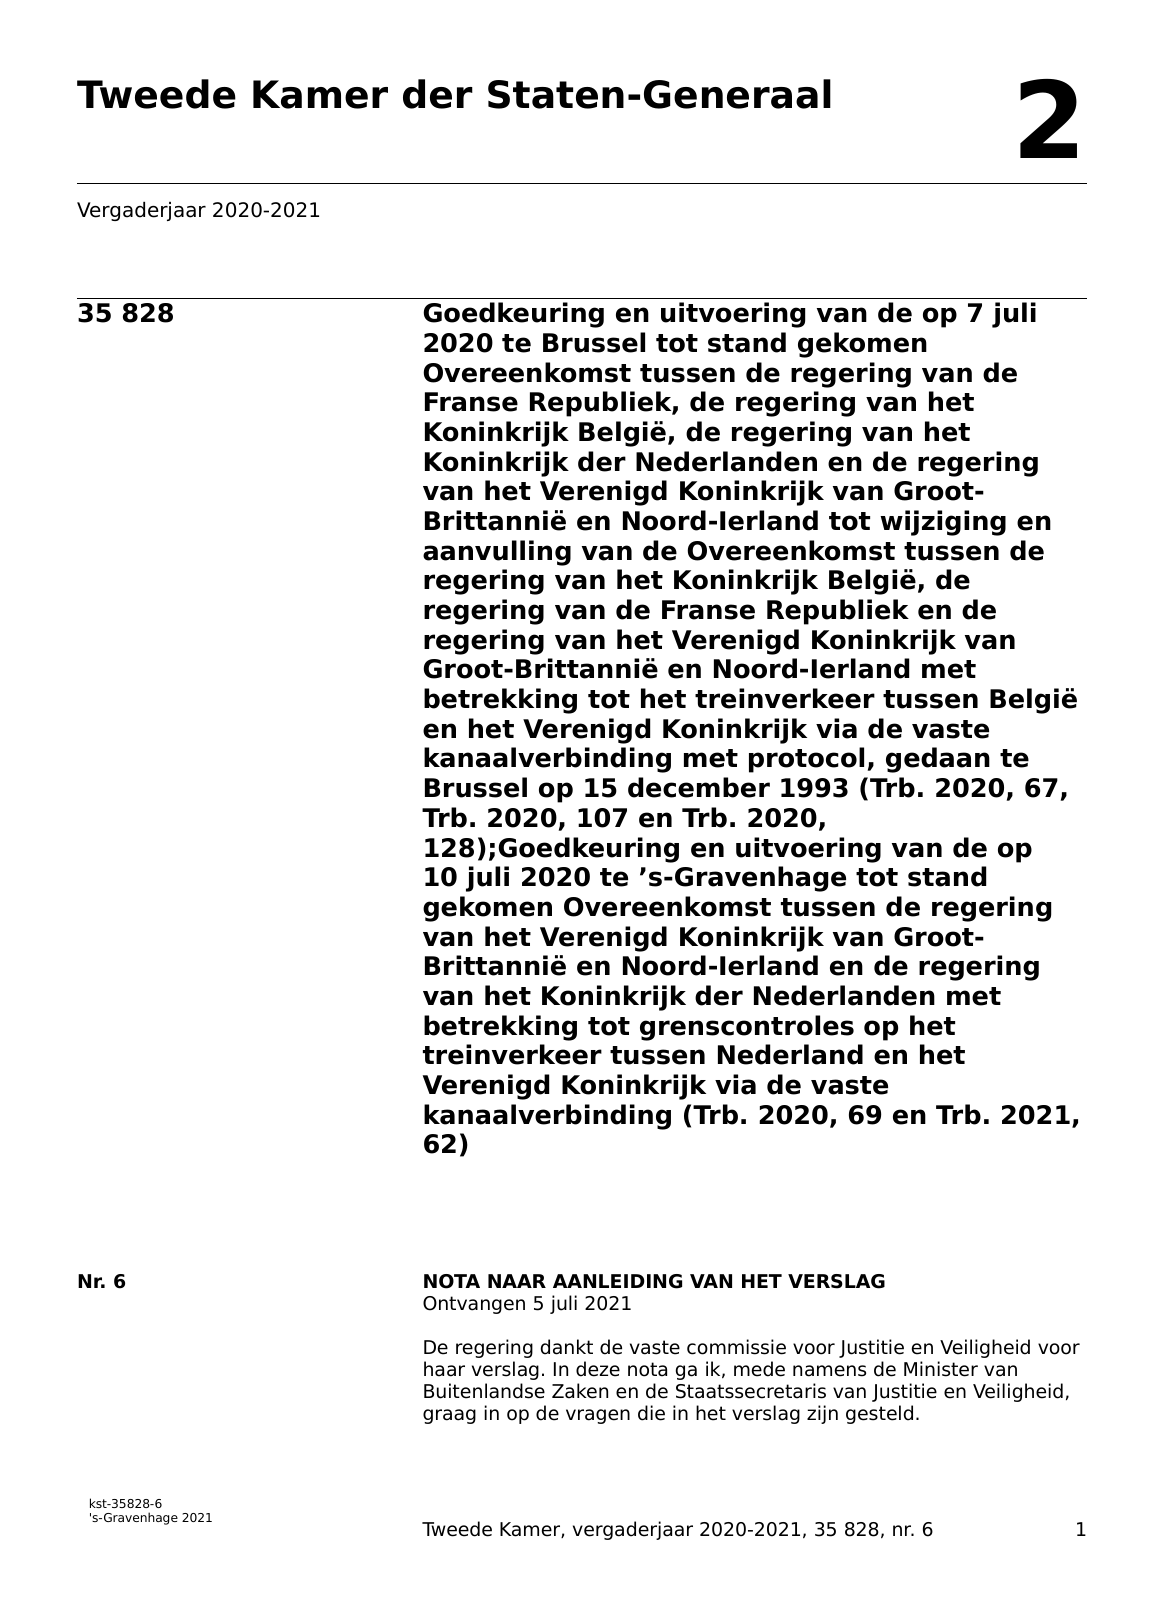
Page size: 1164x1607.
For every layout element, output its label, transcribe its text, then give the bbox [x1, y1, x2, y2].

subtitle Nr. 6 NOTA NAAR AANLEIDING VAN HET VERSLAG [77, 1271, 1087, 1293]
table_cell Vergaderjaar 2020-2021 [77, 184, 1087, 298]
text kst-35828-6 [88, 1497, 323, 1511]
text Ontvangen 5 juli 2021 [422, 1293, 1087, 1315]
subtitle 35 828 Goedkeuring en uitvoering van de op 7 juli 2020 te Brussel tot stand gekomen Overeenkomst tussen de regering van de Franse Republiek, de regering van het Koninkrijk België, de regering van het Koninkrijk der Nederlanden en de regering van het Verenigd Koninkrijk van Groot-Brittannië en Noord-Ierland tot wijziging en aanvulling van de Overeenkomst tussen de regering van het Koninkrijk België, de regering van de Franse Republiek en de regering van het Verenigd Koninkrijk van Groot-Brittannië en Noord-Ierland met betrekking tot het treinverkeer tussen België en het Verenigd Koninkrijk via de vaste kanaalverbinding met protocol, gedaan te Brussel op 15 december 1993 (Trb. 2020, 67, Trb. 2020, 107 en Trb. 2020, 128);Goedkeuring en uitvoering van de op 10 juli 2020 te ’s-Gravenhage tot stand gekomen Overeenkomst tussen de regering van het Verenigd Koninkrijk van Groot-Brittannië en Noord-Ierland en de regering van het Koninkrijk der Nederlanden met betrekking tot grenscontroles op het treinverkeer tussen Nederland en het Verenigd Koninkrijk via de vaste kanaalverbinding (Trb. 2020, 69 en Trb. 2021, 62) [77, 299, 1087, 1160]
text 's-Gravenhage 2021 [88, 1511, 323, 1525]
table_header Tweede Kamer der Staten-Generaal [77, 59, 886, 183]
text De regering dankt de vaste commissie voor Justitie en Veiligheid voor haar verslag. In deze nota ga ik, mede namens de Minister van Buitenlandse Zaken en de Staatssecretaris van Justitie en Veiligheid, graag in op de vragen die in het verslag zijn gesteld. [422, 1337, 1087, 1425]
table_header 2 [886, 59, 1087, 183]
